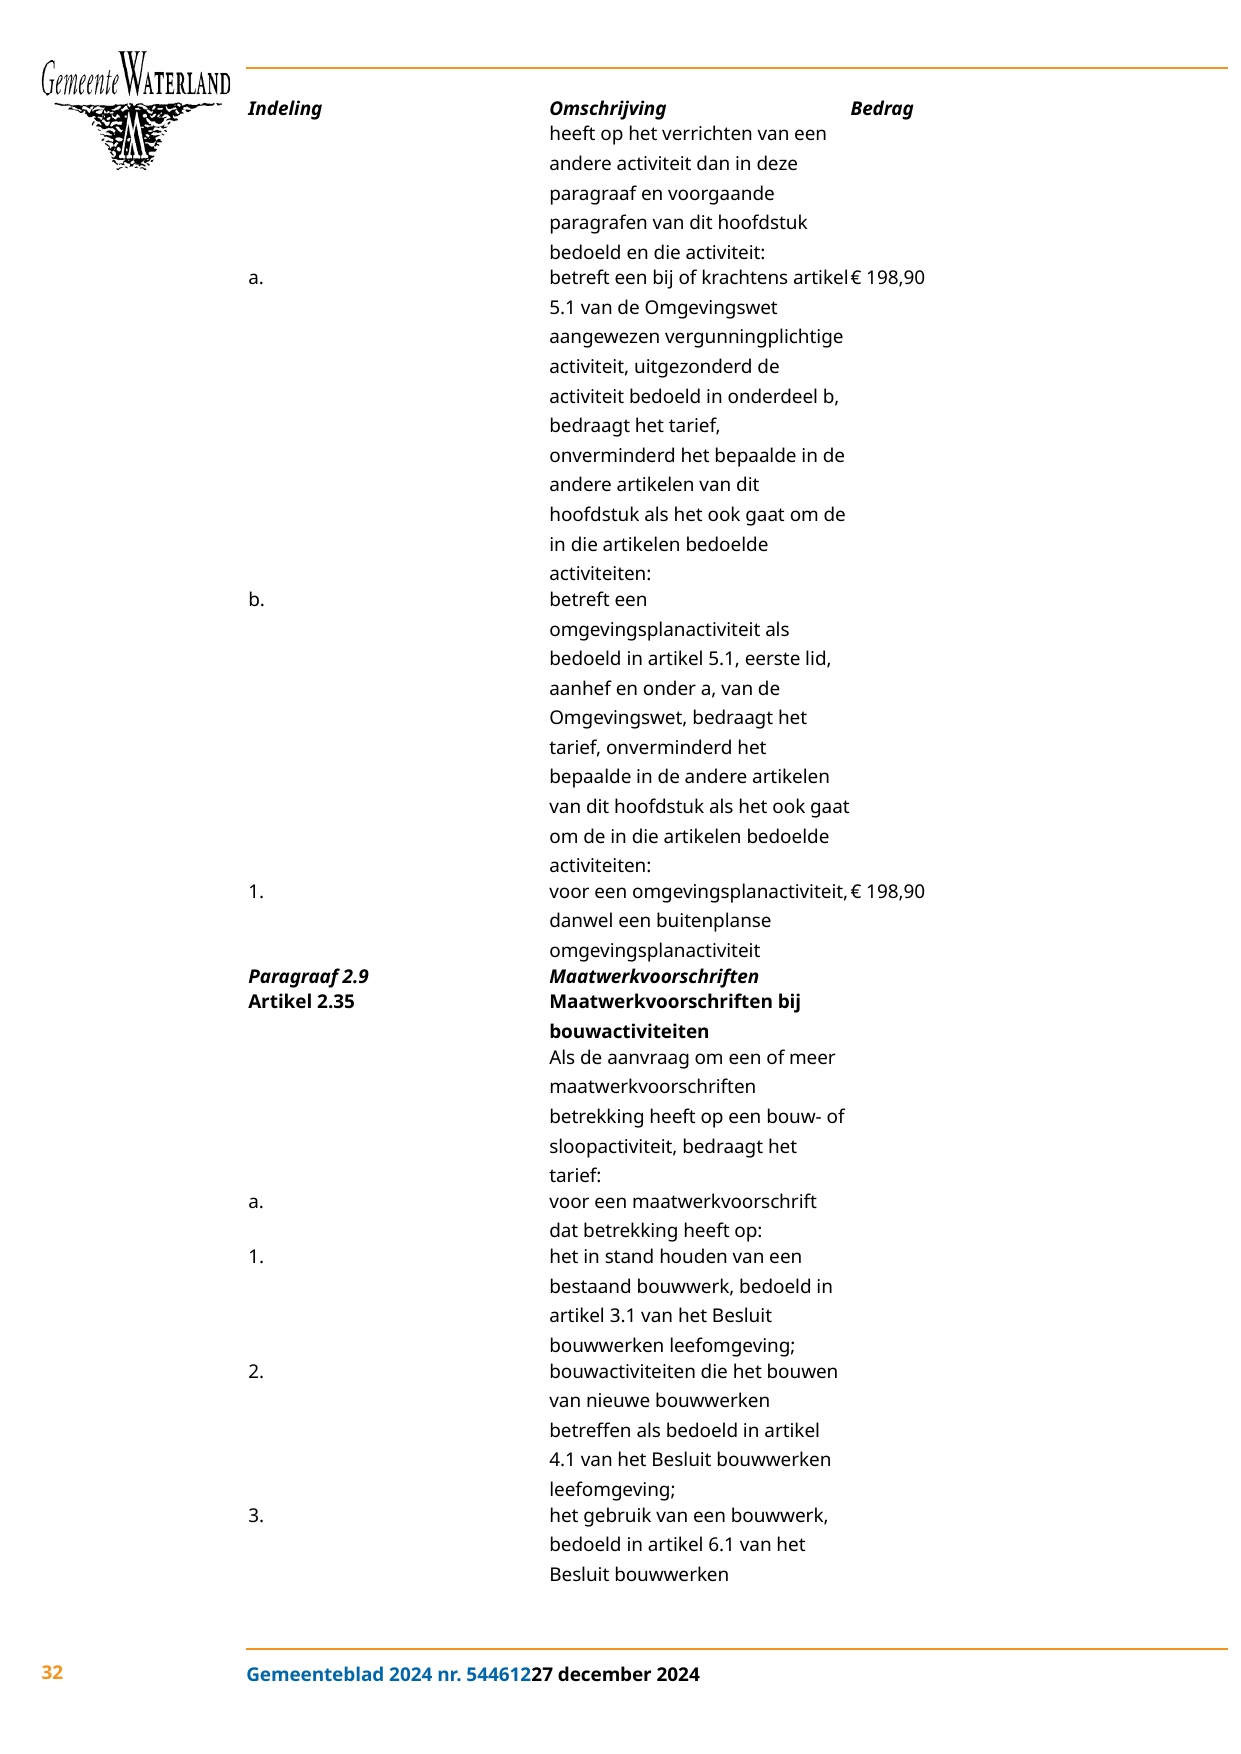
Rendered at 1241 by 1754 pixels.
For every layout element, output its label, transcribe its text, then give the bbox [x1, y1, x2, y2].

table_header Indeling [248, 95, 549, 121]
table_cell Paragraaf 2.9 [248, 963, 549, 989]
table_cell heeft op het verrichten van een andere activiteit dan in deze paragraaf en voorgaande paragrafen van dit hoofdstuk bedoeld en die activiteit: [549, 121, 850, 264]
table_cell bouwactiviteiten die het bouwen van nieuwe bouwwerken betreffen als bedoeld in artikel 4.1 van het Besluit bouwwerken leefomgeving; [549, 1358, 850, 1502]
table_cell voor een maatwerkvoorschrift dat betrekking heeft op: [549, 1188, 850, 1243]
table_cell Artikel 2.35 [248, 989, 549, 1044]
table_header Bedrag [850, 95, 1152, 121]
table_cell Maatwerkvoorschriften bij bouwactiviteiten [549, 989, 850, 1044]
table_cell [248, 1044, 549, 1188]
table_cell voor een omgevingsplanactiviteit, danwel een buitenplanse omgevingsplanactiviteit [549, 878, 850, 963]
table_cell betreft een omgevingsplanactiviteit als bedoeld in artikel 5.1, eerste lid, aanhef en onder a, van de Omgevingswet, bedraagt het tarief, onverminderd het bepaalde in de andere artikelen van dit hoofdstuk als het ook gaat om de in die artikelen bedoelde activiteiten: [549, 586, 850, 878]
table_cell [850, 586, 1152, 878]
table_cell [850, 1244, 1152, 1358]
table_cell [850, 1044, 1152, 1188]
table_cell Maatwerkvoorschriften [549, 963, 850, 989]
table_header Omschrijving [549, 95, 850, 121]
table_cell [850, 989, 1152, 1044]
table_cell b. [248, 586, 549, 878]
table_cell a. [248, 265, 549, 586]
table_cell betreft een bij of krachtens artikel 5.1 van de Omgevingswet aangewezen vergunningplichtige activiteit, uitgezonderd de activiteit bedoeld in onderdeel b, bedraagt het tarief, onverminderd het bepaalde in de andere artikelen van dit hoofdstuk als het ook gaat om de in die artikelen bedoelde activiteiten: [549, 265, 850, 586]
table_cell [850, 1358, 1152, 1502]
table_cell € 198,90 [850, 265, 1152, 586]
table_cell a. [248, 1188, 549, 1243]
table_cell [850, 1188, 1152, 1243]
table_cell het gebruik van een bouwwerk, bedoeld in artikel 6.1 van het Besluit bouwwerken [549, 1502, 850, 1587]
table_cell het in stand houden van een bestaand bouwwerk, bedoeld in artikel 3.1 van het Besluit bouwwerken leefomgeving; [549, 1244, 850, 1358]
table_cell [850, 963, 1152, 989]
table_cell Als de aanvraag om een of meer maatwerkvoorschriften betrekking heeft op een bouw- of sloopactiviteit, bedraagt het tarief: [549, 1044, 850, 1188]
table_cell [248, 121, 549, 264]
picture [41, 47, 231, 172]
table_cell 1. [248, 1244, 549, 1358]
table_cell 1. [248, 878, 549, 963]
table_cell [850, 121, 1152, 264]
table_cell € 198,90 [850, 878, 1152, 963]
table_cell 3. [248, 1502, 549, 1587]
table_cell [850, 1502, 1152, 1587]
table_cell 2. [248, 1358, 549, 1502]
